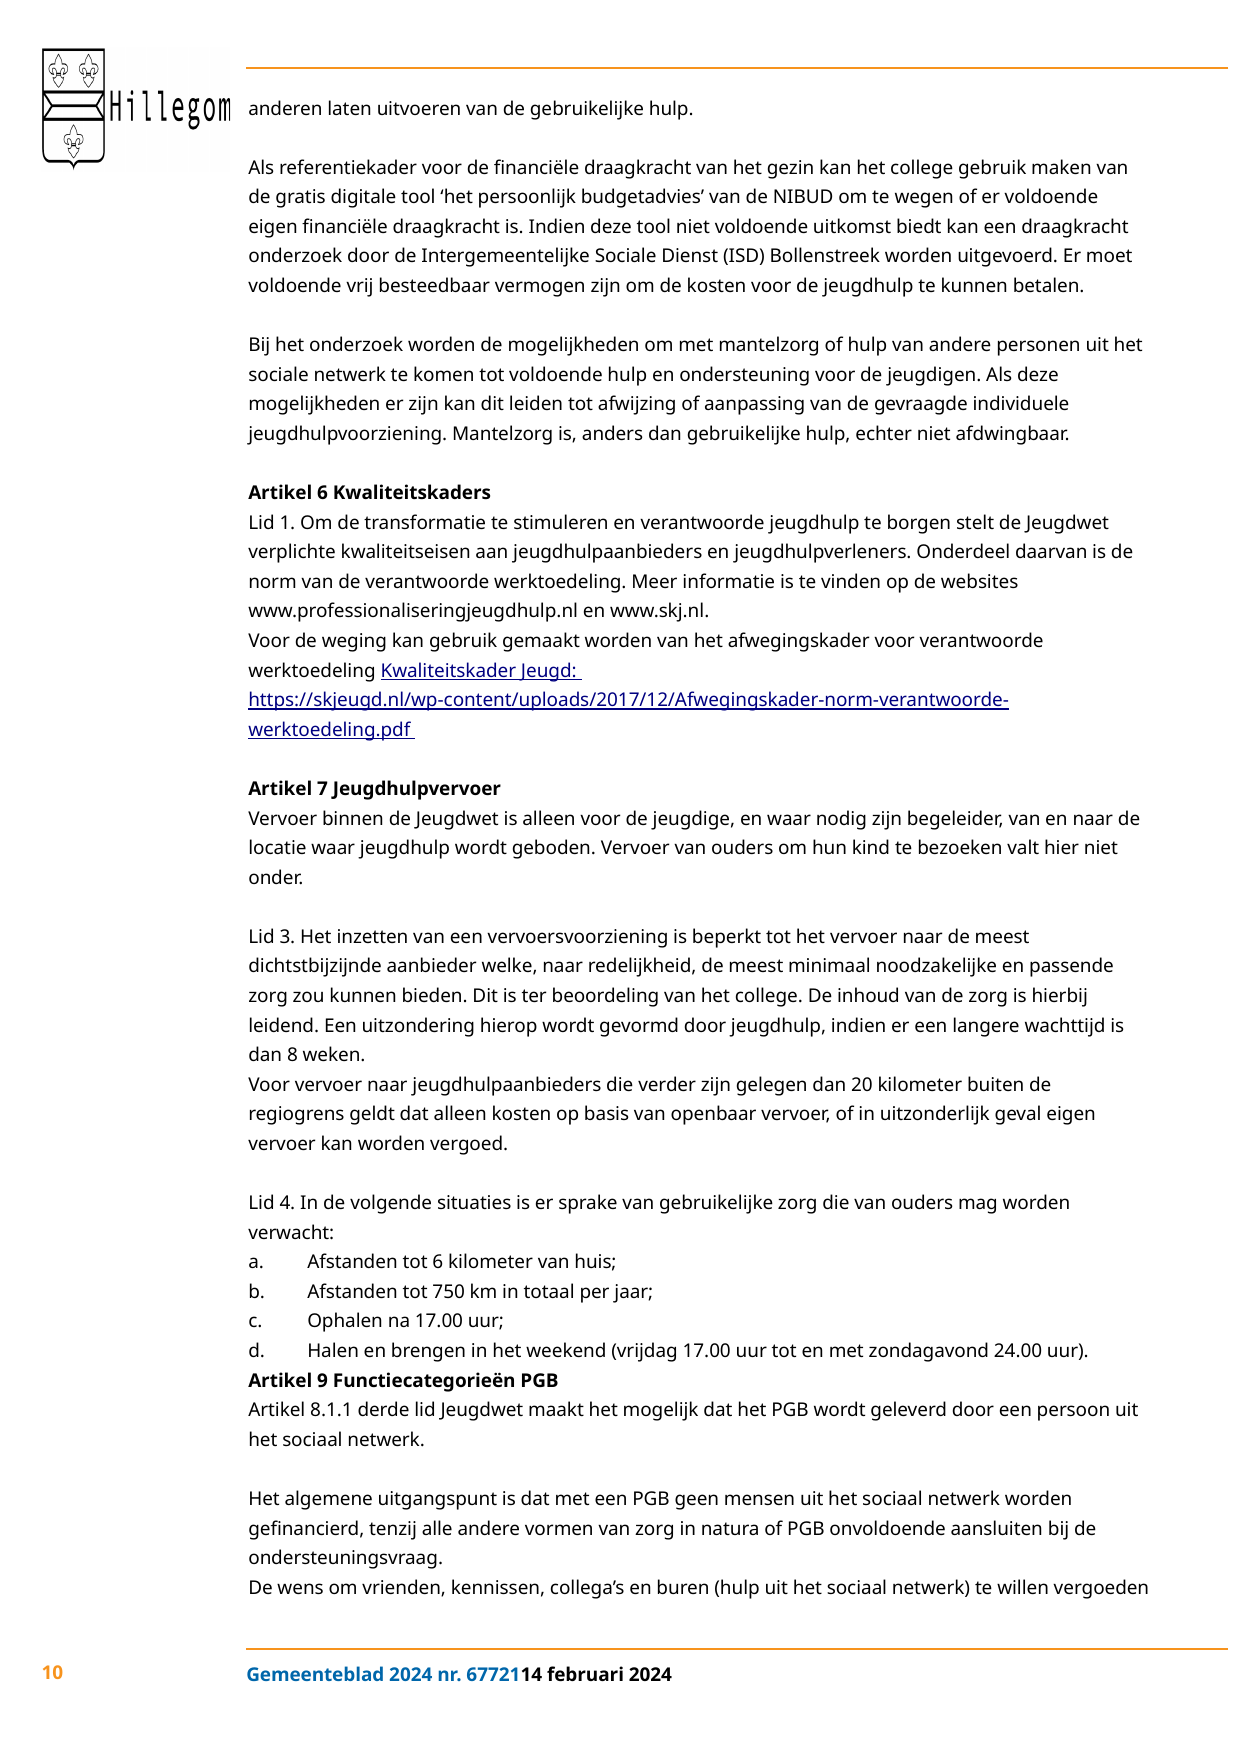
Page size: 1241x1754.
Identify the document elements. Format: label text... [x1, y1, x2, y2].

list Afstanden tot 750 km in totaal per jaar; [248, 1278, 1152, 1304]
text Artikel 6 Kwaliteitskaders [248, 479, 1152, 505]
text Artikel 9 Functiecategorieën PGB [248, 1367, 1152, 1393]
text Lid 3. Het inzetten van een vervoersvoorziening is beperkt tot het vervoer naar de meest dichtstbijzijnde aanbieder welke, naar redelijkheid, de meest minimaal noodzakelijke en passende zorg zou kunnen bieden. Dit is ter beoordeling van het college. De inhoud van de zorg is hierbij leidend. Een uitzondering hierop wordt gevormd door jeugdhulp, indien er een langere wachttijd is dan 8 weken. [248, 923, 1152, 1067]
text Bij het onderzoek worden de mogelijkheden om met mantelzorg of hulp van andere personen uit het sociale netwerk te komen tot voldoende hulp en ondersteuning voor de jeugdigen. Als deze mogelijkheden er zijn kan dit leiden tot afwijzing of aanpassing van de gevraagde individuele jeugdhulpvoorziening. Mantelzorg is, anders dan gebruikelijke hulp, echter niet afdwingbaar. [248, 331, 1152, 446]
text Het algemene uitgangspunt is dat met een PGB geen mensen uit het sociaal netwerk worden gefinancierd, tenzij alle andere vormen van zorg in natura of PGB onvoldoende aansluiten bij de ondersteuningsvraag. [248, 1485, 1152, 1570]
text anderen laten uitvoeren van de gebruikelijke hulp. [248, 95, 1152, 121]
text Lid 4. In de volgende situaties is er sprake van gebruikelijke zorg die van ouders mag worden verwacht: [248, 1189, 1152, 1245]
picture [41, 47, 231, 172]
text Voor de weging kan gebruik gemaakt worden van het afwegingskader voor verantwoorde werktoedeling Kwaliteitskader Jeugd: https://skjeugd.nl/wp-content/uploads/2017/12/Afwegingskader-norm-verantwoorde-werktoedeling.pdf [248, 627, 1152, 742]
text Artikel 8.1.1 derde lid Jeugdwet maakt het mogelijk dat het PGB wordt geleverd door een persoon uit het sociaal netwerk. [248, 1396, 1152, 1452]
text Voor vervoer naar jeugdhulpaanbieders die verder zijn gelegen dan 20 kilometer buiten de regiogrens geldt dat alleen kosten op basis van openbaar vervoer, of in uitzonderlijk geval eigen vervoer kan worden vergoed. [248, 1071, 1152, 1156]
text Lid 1. Om de transformatie te stimuleren en verantwoorde jeugdhulp te borgen stelt de Jeugdwet verplichte kwaliteitseisen aan jeugdhulpaanbieders en jeugdhulpverleners. Onderdeel daarvan is de norm van de verantwoorde werktoedeling. Meer informatie is te vinden op de websites www.professionaliseringjeugdhulp.nl en www.skj.nl. [248, 509, 1152, 623]
text Vervoer binnen de Jeugdwet is alleen voor de jeugdige, en waar nodig zijn begeleider, van en naar de locatie waar jeugdhulp wordt geboden. Vervoer van ouders om hun kind te bezoeken valt hier niet onder. [248, 805, 1152, 890]
list Ophalen na 17.00 uur; [248, 1308, 1152, 1333]
text Als referentiekader voor de financiële draagkracht van het gezin kan het college gebruik maken van de gratis digitale tool ‘het persoonlijk budgetadvies’ van de NIBUD om te wegen of er voldoende eigen financiële draagkracht is. Indien deze tool niet voldoende uitkomst biedt kan een draagkracht onderzoek door de Intergemeentelijke Sociale Dienst (ISD) Bollenstreek worden uitgevoerd. Er moet voldoende vrij besteedbaar vermogen zijn om de kosten voor de jeugdhulp te kunnen betalen. [248, 154, 1152, 298]
list Afstanden tot 6 kilometer van huis; [248, 1248, 1152, 1274]
text Artikel 7 Jeugdhulpvervoer [248, 775, 1152, 801]
list Halen en brengen in het weekend (vrijdag 17.00 uur tot en met zondagavond 24.00 uur). [248, 1337, 1152, 1363]
text De wens om vrienden, kennissen, collega’s en buren (hulp uit het sociaal netwerk) te willen vergoeden [248, 1574, 1152, 1600]
